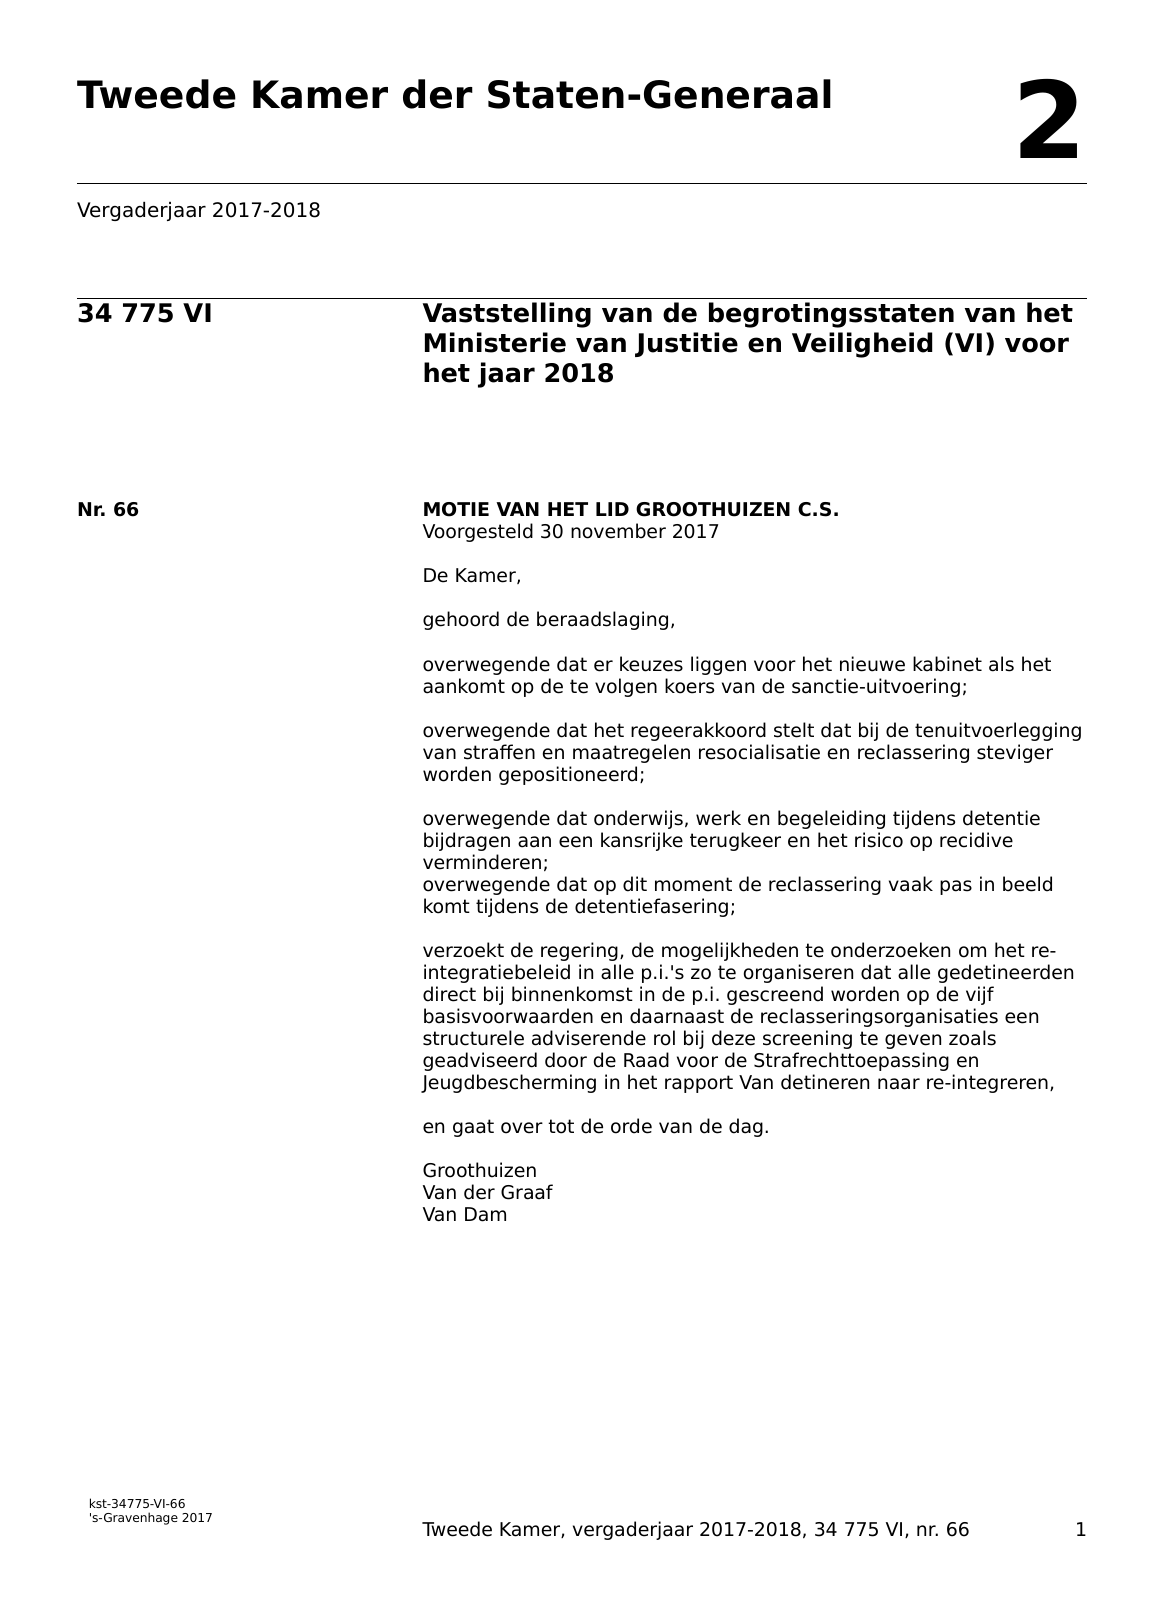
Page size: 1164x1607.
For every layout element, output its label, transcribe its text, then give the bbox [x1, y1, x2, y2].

table_header 2 [886, 59, 1087, 183]
text De Kamer, [422, 565, 1087, 587]
text kst-34775-VI-66 [88, 1497, 323, 1511]
text en gaat over tot de orde van de dag. [422, 1116, 1087, 1138]
text Van Dam [422, 1204, 1087, 1226]
text verzoekt de regering, de mogelijkheden te onderzoeken om het re-integratiebeleid in alle p.i.'s zo te organiseren dat alle gedetineerden direct bij binnenkomst in de p.i. gescreend worden op de vijf basisvoorwaarden en daarnaast de reclasseringsorganisaties een structurele adviserende rol bij deze screening te geven zoals geadviseerd door de Raad voor de Strafrechttoepassing en Jeugdbescherming in het rapport Van detineren naar re-integreren, [422, 940, 1087, 1094]
text gehoord de beraadslaging, [422, 609, 1087, 631]
subtitle 34 775 VI Vaststelling van de begrotingsstaten van het Ministerie van Justitie en Veiligheid (VI) voor het jaar 2018 [77, 299, 1087, 388]
text Groothuizen [422, 1160, 1087, 1182]
text Van der Graaf [422, 1182, 1087, 1204]
text overwegende dat het regeerakkoord stelt dat bij de tenuitvoerlegging van straffen en maatregelen resocialisatie en reclassering steviger worden gepositioneerd; [422, 720, 1087, 786]
table_header Tweede Kamer der Staten-Generaal [77, 59, 886, 183]
text Voorgesteld 30 november 2017 [422, 521, 1087, 543]
subtitle Nr. 66 MOTIE VAN HET LID GROOTHUIZEN C.S. [77, 499, 1087, 521]
text overwegende dat er keuzes liggen voor het nieuwe kabinet als het aankomt op de te volgen koers van de sanctie-uitvoering; [422, 653, 1087, 697]
table_cell Vergaderjaar 2017-2018 [77, 184, 1087, 298]
text overwegende dat onderwijs, werk en begeleiding tijdens detentie bijdragen aan een kansrijke terugkeer en het risico op recidive verminderen; [422, 808, 1087, 874]
text 's-Gravenhage 2017 [88, 1511, 323, 1525]
text overwegende dat op dit moment de reclassering vaak pas in beeld komt tijdens de detentiefasering; [422, 874, 1087, 918]
